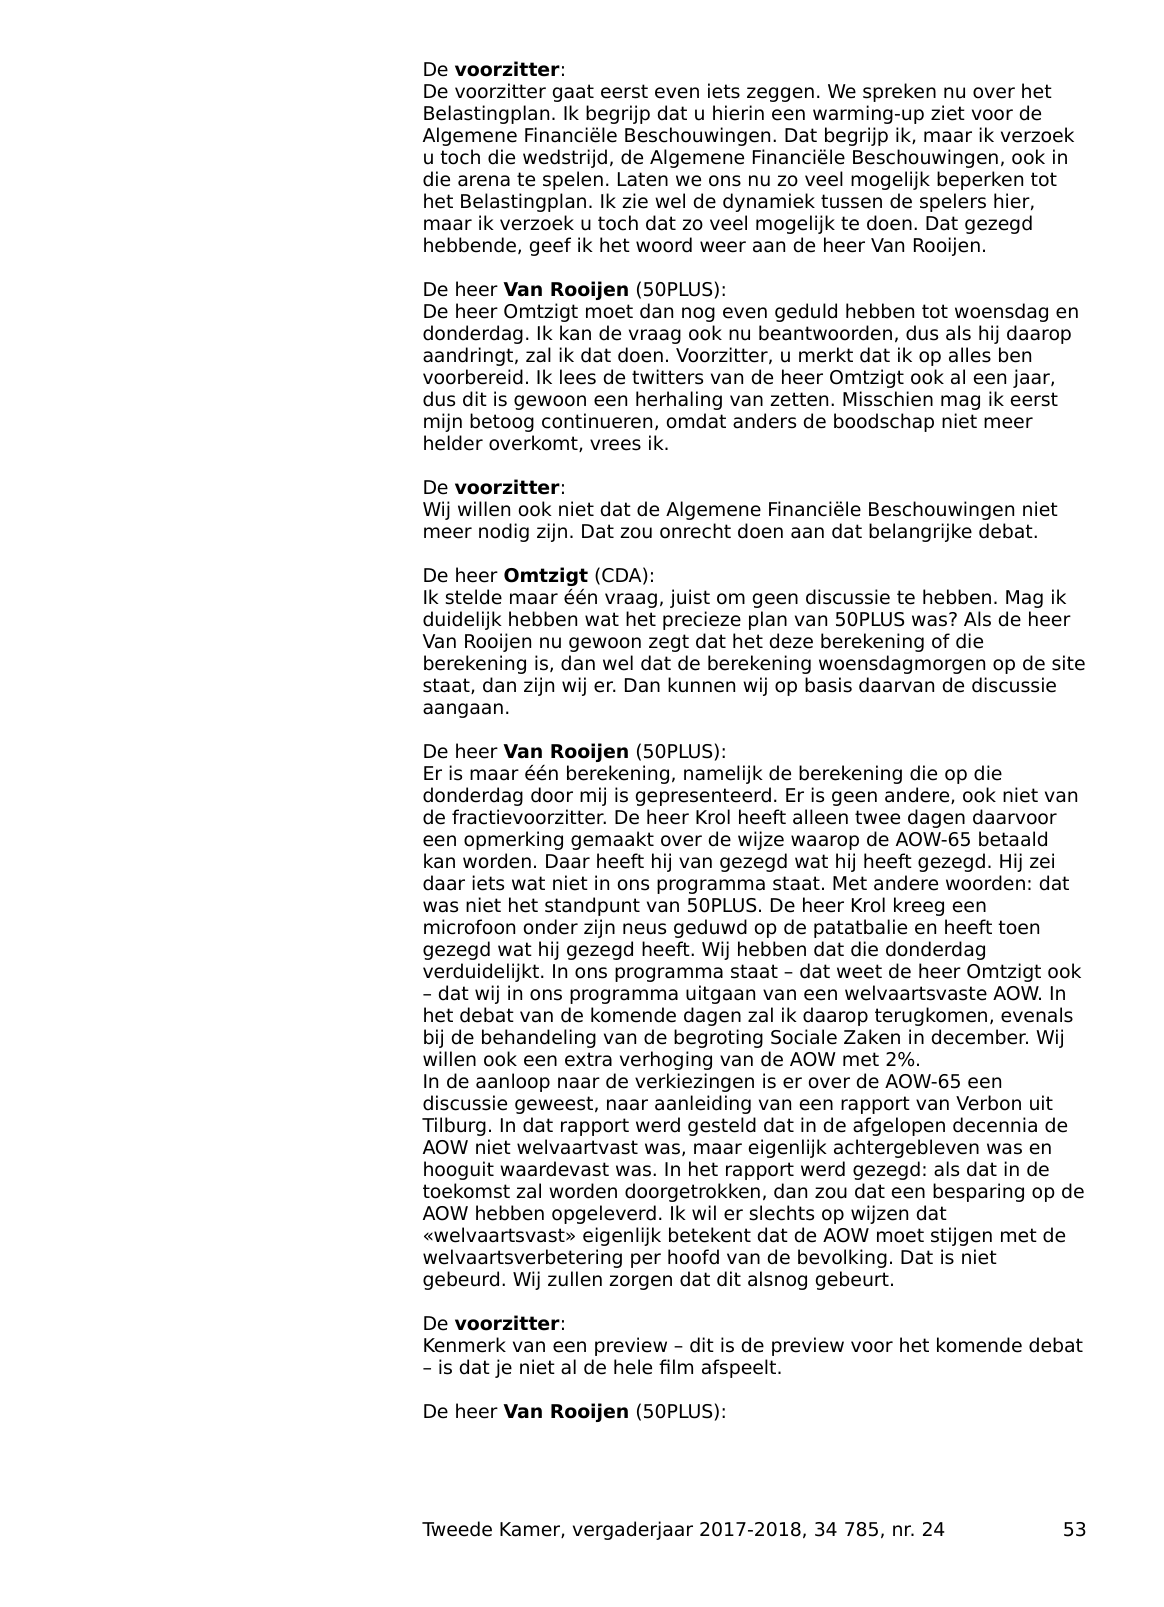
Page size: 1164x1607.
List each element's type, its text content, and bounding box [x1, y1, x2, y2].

text Er is maar één berekening, namelijk de berekening die op die donderdag door mij is gepresenteerd. Er is geen andere, ook niet van de fractievoorzitter. De heer Krol heeft alleen twee dagen daarvoor een opmerking gemaakt over de wijze waarop de AOW-65 betaald kan worden. Daar heeft hij van gezegd wat hij heeft gezegd. Hij zei daar iets wat niet in ons programma staat. Met andere woorden: dat was niet het standpunt van 50PLUS. De heer Krol kreeg een microfoon onder zijn neus geduwd op de patatbalie en heeft toen gezegd wat hij gezegd heeft. Wij hebben dat die donderdag verduidelijkt. In ons programma staat – dat weet de heer Omtzigt ook – dat wij in ons programma uitgaan van een welvaartsvaste AOW. In het debat van de komende dagen zal ik daarop terugkomen, evenals bij de behandeling van de begroting Sociale Zaken in december. Wij willen ook een extra verhoging van de AOW met 2%. [422, 763, 1087, 1071]
text De voorzitter: [422, 477, 1087, 499]
text Wij willen ook niet dat de Algemene Financiële Beschouwingen niet meer nodig zijn. Dat zou onrecht doen aan dat belangrijke debat. [422, 499, 1087, 543]
text De heer Omtzigt (CDA): [422, 565, 1087, 587]
text De voorzitter: [422, 59, 1087, 81]
text In de aanloop naar de verkiezingen is er over de AOW-65 een discussie geweest, naar aanleiding van een rapport van Verbon uit Tilburg. In dat rapport werd gesteld dat in de afgelopen decennia de AOW niet welvaartvast was, maar eigenlijk achtergebleven was en hooguit waardevast was. In het rapport werd gezegd: als dat in de toekomst zal worden doorgetrokken, dan zou dat een besparing op de AOW hebben opgeleverd. Ik wil er slechts op wijzen dat «welvaartsvast» eigenlijk betekent dat de AOW moet stijgen met de welvaartsverbetering per hoofd van de bevolking. Dat is niet gebeurd. Wij zullen zorgen dat dit alsnog gebeurt. [422, 1071, 1087, 1291]
text De heer Van Rooijen (50PLUS): [422, 1401, 1087, 1423]
text Kenmerk van een preview – dit is de preview voor het komende debat – is dat je niet al de hele film afspeelt. [422, 1335, 1087, 1379]
text De heer Omtzigt moet dan nog even geduld hebben tot woensdag en donderdag. Ik kan de vraag ook nu beantwoorden, dus als hij daarop aandringt, zal ik dat doen. Voorzitter, u merkt dat ik op alles ben voorbereid. Ik lees de twitters van de heer Omtzigt ook al een jaar, dus dit is gewoon een herhaling van zetten. Misschien mag ik eerst mijn betoog continueren, omdat anders de boodschap niet meer helder overkomt, vrees ik. [422, 301, 1087, 455]
text De voorzitter: [422, 1313, 1087, 1335]
text De voorzitter gaat eerst even iets zeggen. We spreken nu over het Belastingplan. Ik begrijp dat u hierin een warming-up ziet voor de Algemene Financiële Beschouwingen. Dat begrijp ik, maar ik verzoek u toch die wedstrijd, de Algemene Financiële Beschouwingen, ook in die arena te spelen. Laten we ons nu zo veel mogelijk beperken tot het Belastingplan. Ik zie wel de dynamiek tussen de spelers hier, maar ik verzoek u toch dat zo veel mogelijk te doen. Dat gezegd hebbende, geef ik het woord weer aan de heer Van Rooijen. [422, 81, 1087, 257]
text De heer Van Rooijen (50PLUS): [422, 741, 1087, 763]
text Ik stelde maar één vraag, juist om geen discussie te hebben. Mag ik duidelijk hebben wat het precieze plan van 50PLUS was? Als de heer Van Rooijen nu gewoon zegt dat het deze berekening of die berekening is, dan wel dat de berekening woensdagmorgen op de site staat, dan zijn wij er. Dan kunnen wij op basis daarvan de discussie aangaan. [422, 587, 1087, 719]
text De heer Van Rooijen (50PLUS): [422, 279, 1087, 301]
